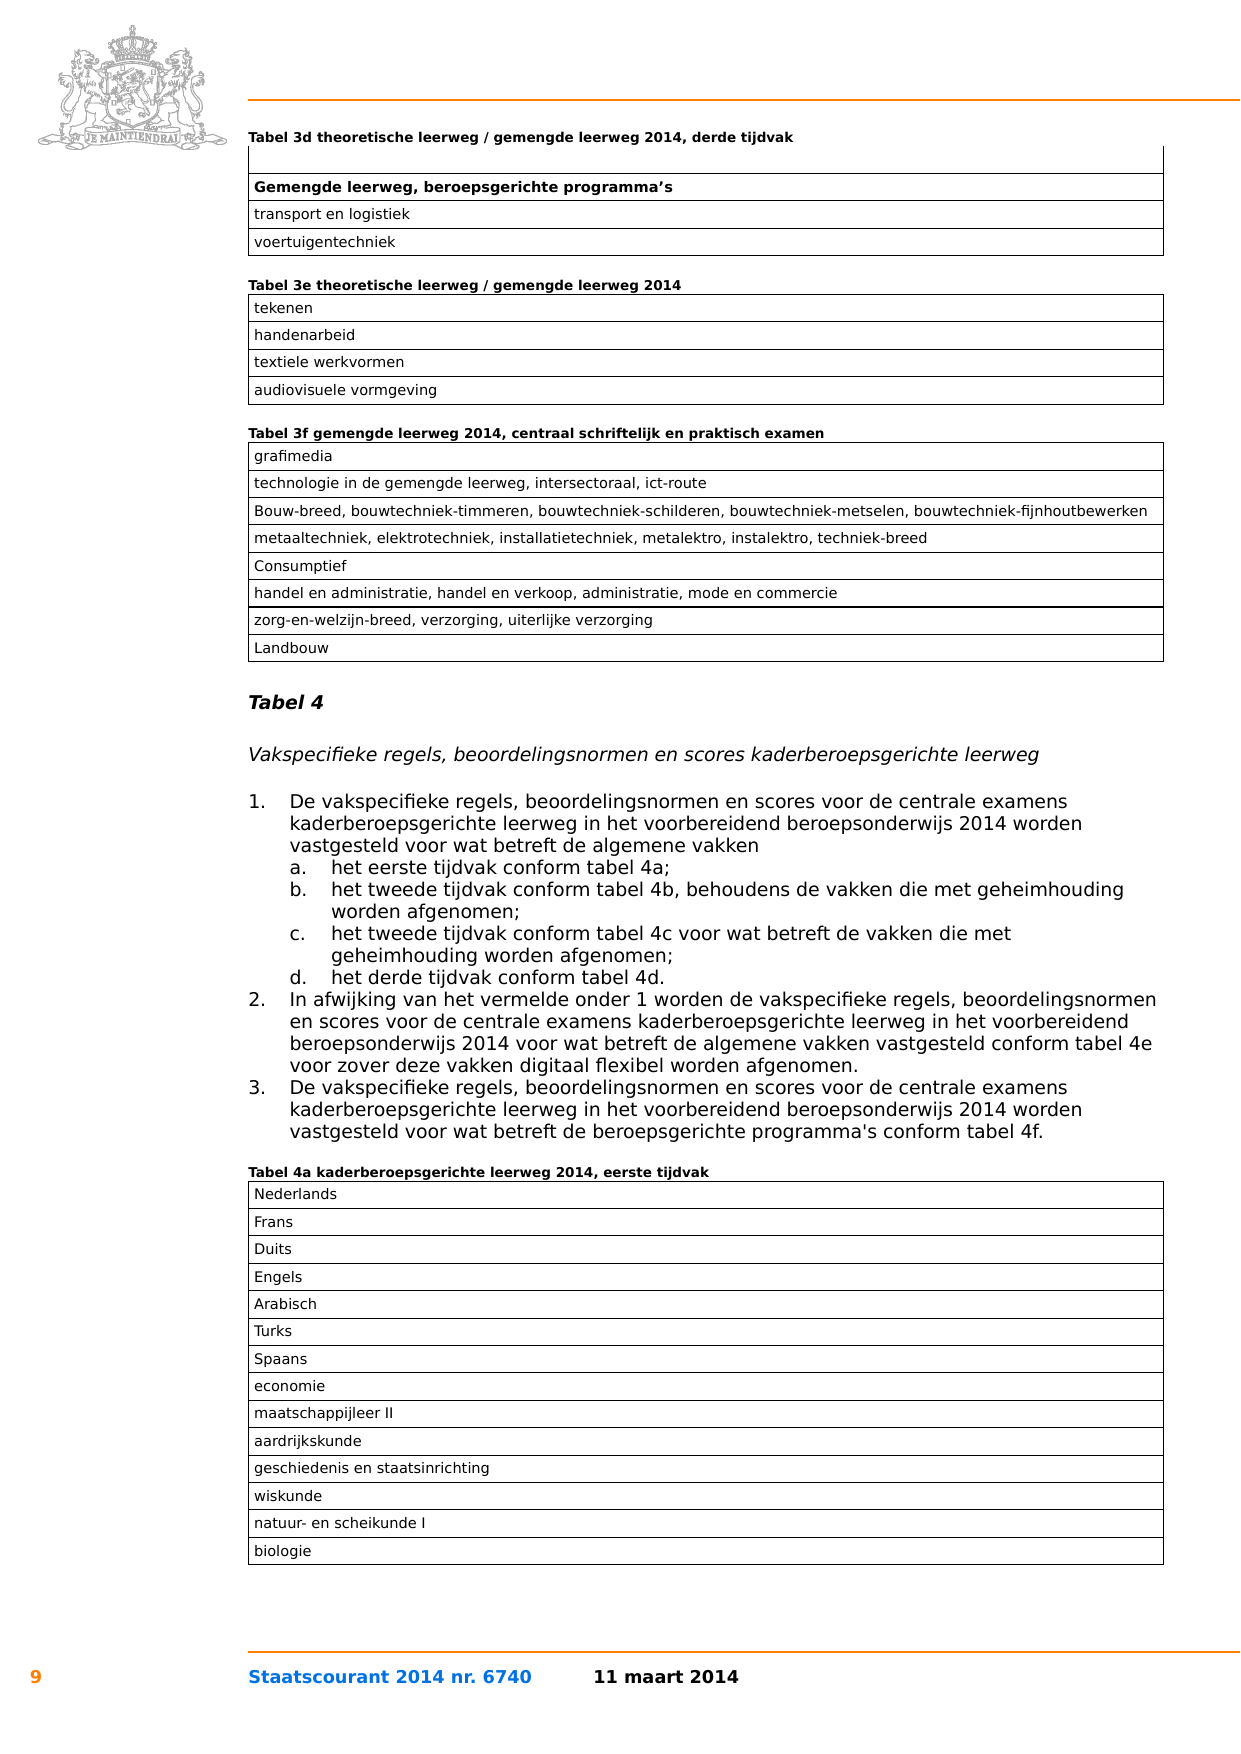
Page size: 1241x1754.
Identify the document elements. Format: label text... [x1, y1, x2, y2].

table_cell Spaans [249, 1346, 1163, 1372]
text b. het tweede tijdvak conform tabel 4b, behoudens de vakken die met geheimhouding worden afgenomen; [289, 879, 1163, 923]
table_cell zorg-en-welzijn-breed, verzorging, uiterlijke verzorging [249, 608, 1163, 634]
table_cell economie [249, 1373, 1163, 1400]
table_cell [249, 146, 1163, 173]
table_header Tabel 3f gemengde leerweg 2014, centraal schriftelijk en praktisch examen [248, 426, 1163, 442]
table_cell wiskunde [249, 1483, 1163, 1509]
table_cell Turks [249, 1319, 1163, 1345]
table_cell biologie [249, 1538, 1163, 1564]
subtitle Tabel 4 [248, 692, 1163, 714]
text 3. De vakspecifieke regels, beoordelingsnormen en scores voor de centrale examens kaderberoepsgerichte leerweg in het voorbereidend beroepsonderwijs 2014 worden vastgesteld voor wat betreft de beroepsgerichte programma's conform tabel 4f. [248, 1077, 1163, 1143]
text d. het derde tijdvak conform tabel 4d. [289, 967, 1163, 989]
table_header Tabel 4a kaderberoepsgerichte leerweg 2014, eerste tijdvak [248, 1165, 1163, 1181]
table_cell technologie in de gemengde leerweg, intersectoraal, ict-route [249, 471, 1163, 497]
table_cell voertuigentechniek [249, 229, 1163, 255]
table_cell audiovisuele vormgeving [249, 377, 1163, 403]
text c. het tweede tijdvak conform tabel 4c voor wat betreft de vakken die met geheimhouding worden afgenomen; [289, 923, 1163, 967]
table_cell textiele werkvormen [249, 350, 1163, 376]
table_cell transport en logistiek [249, 201, 1163, 228]
table_cell grafimedia [249, 443, 1163, 469]
table_cell Engels [249, 1264, 1163, 1290]
table_cell Frans [249, 1209, 1163, 1235]
table_cell handenarbeid [249, 322, 1163, 349]
subtitle Vakspecifieke regels, beoordelingsnormen en scores kaderberoepsgerichte leerweg [248, 744, 1163, 766]
text a. het eerste tijdvak conform tabel 4a; [289, 857, 1163, 879]
table_cell Nederlands [249, 1182, 1163, 1208]
table_cell Consumptief [249, 553, 1163, 579]
text 2. In afwijking van het vermelde onder 1 worden de vakspecifieke regels, beoordelingsnormen en scores voor de centrale examens kaderberoepsgerichte leerweg in het voorbereidend beroepsonderwijs 2014 voor wat betreft de algemene vakken vastgesteld conform tabel 4e voor zover deze vakken digitaal flexibel worden afgenomen. [248, 989, 1163, 1077]
table_cell natuur- en scheikunde I [249, 1510, 1163, 1537]
table_cell handel en administratie, handel en verkoop, administratie, mode en commercie [249, 580, 1163, 606]
table_cell Gemengde leerweg, beroepsgerichte programma’s [249, 174, 1163, 200]
table_cell Landbouw [249, 635, 1163, 661]
table_header Tabel 3e theoretische leerweg / gemengde leerweg 2014 [248, 278, 1163, 294]
text 1. De vakspecifieke regels, beoordelingsnormen en scores voor de centrale examens kaderberoepsgerichte leerweg in het voorbereidend beroepsonderwijs 2014 worden vastgesteld voor wat betreft de algemene vakken [248, 791, 1163, 857]
table_cell metaaltechniek, elektrotechniek, installatietechniek, metalektro, instalektro, techniek-breed [249, 525, 1163, 552]
table_cell Duits [249, 1236, 1163, 1263]
table_cell tekenen [249, 295, 1163, 321]
table_cell Arabisch [249, 1291, 1163, 1317]
table_cell aardrijkskunde [249, 1428, 1163, 1454]
table_cell maatschappijleer II [249, 1401, 1163, 1427]
table_header Tabel 3d theoretische leerweg / gemengde leerweg 2014, derde tijdvak [248, 130, 1163, 146]
table_cell Bouw-breed, bouwtechniek-timmeren, bouwtechniek-schilderen, bouwtechniek-metselen, bouwtechniek-fijnhoutbewerken [249, 498, 1163, 524]
picture [38, 25, 227, 150]
table_cell geschiedenis en staatsinrichting [249, 1456, 1163, 1482]
